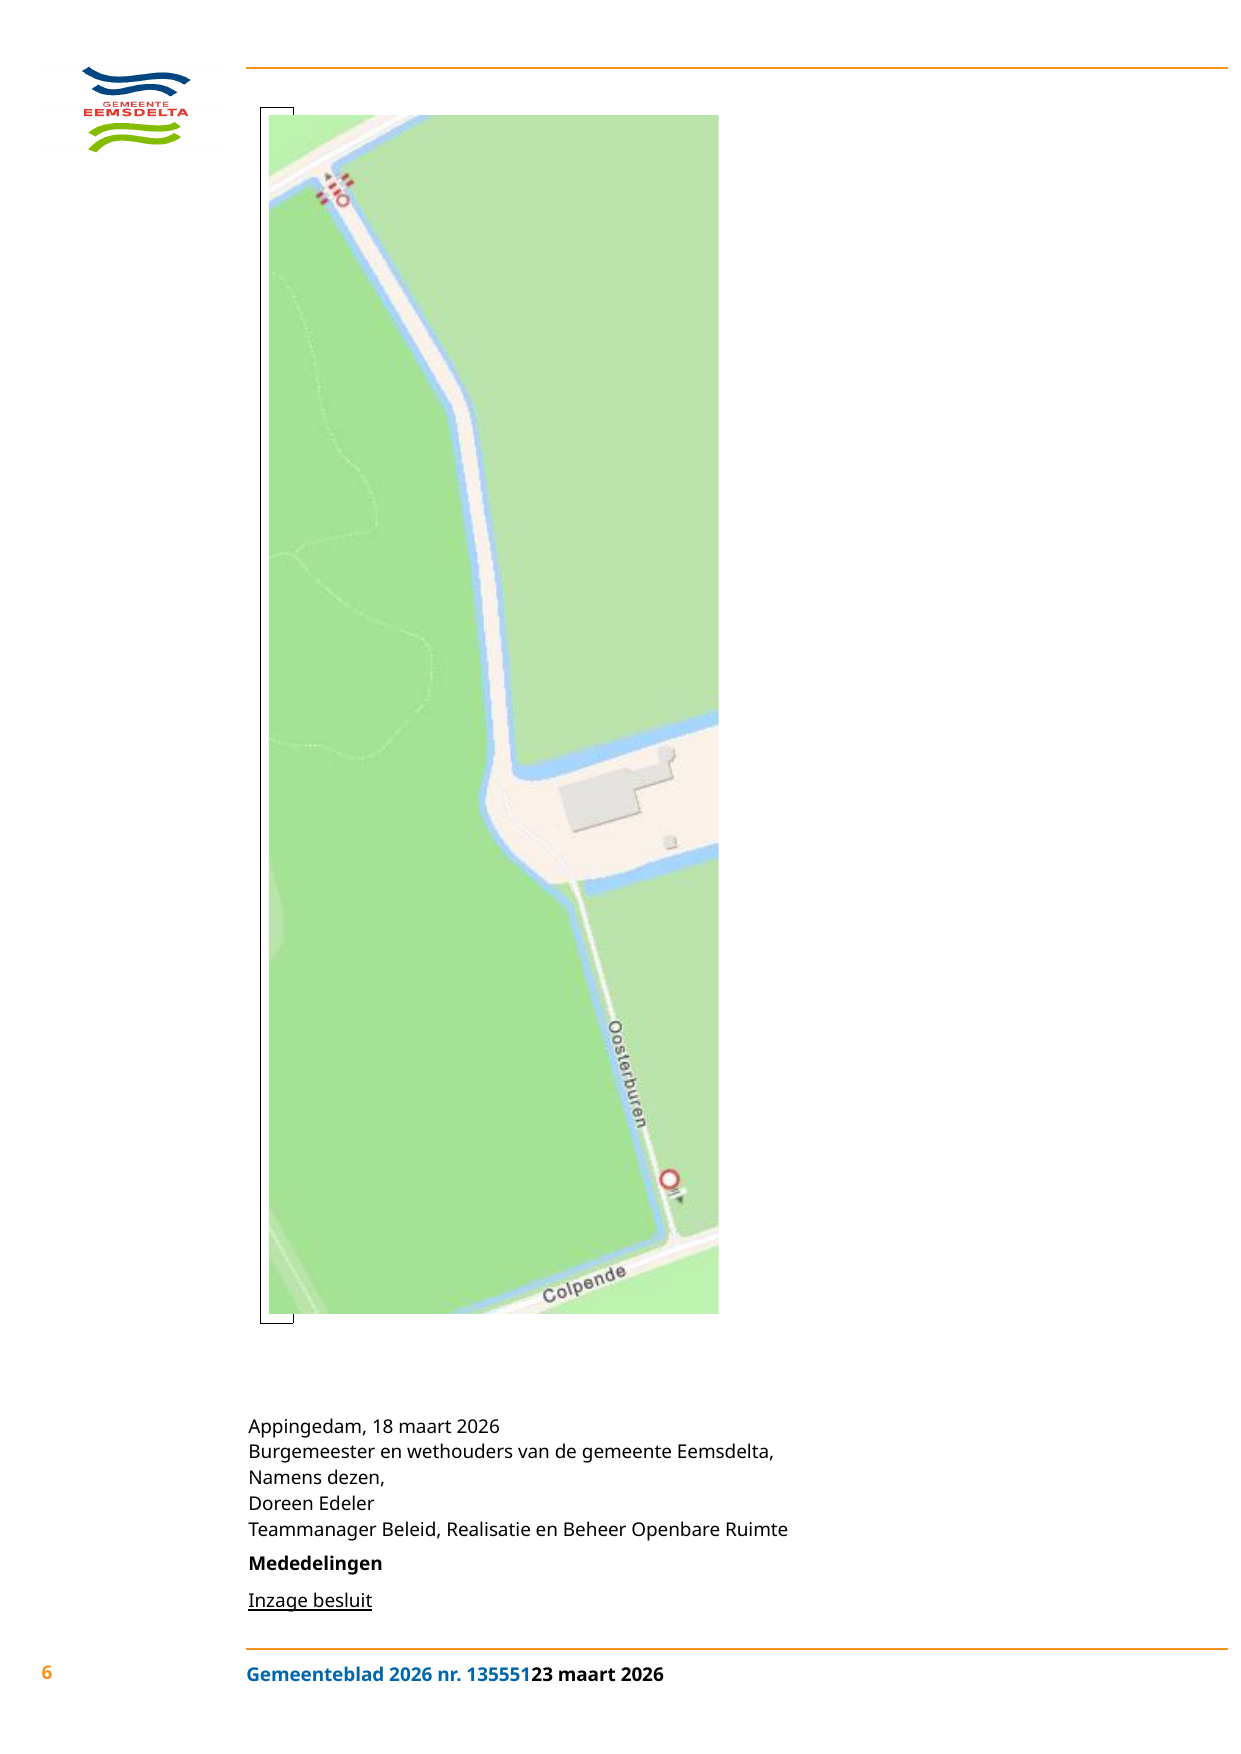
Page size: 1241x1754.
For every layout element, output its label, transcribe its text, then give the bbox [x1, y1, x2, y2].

text Inzage besluit [248, 1592, 1152, 1611]
picture [268, 115, 719, 1314]
text Mededelingen [248, 1555, 1152, 1574]
text Burgemeester en wethouders van de gemeente Eemsdelta, [248, 1438, 1152, 1464]
text Namens dezen, [248, 1464, 1152, 1490]
text Appingedam, 18 maart 2026 [248, 1413, 1152, 1438]
text Doreen Edeler [248, 1490, 1152, 1516]
picture [41, 47, 231, 172]
text Teammanager Beleid, Realisatie en Beheer Openbare Ruimte [248, 1516, 1152, 1541]
